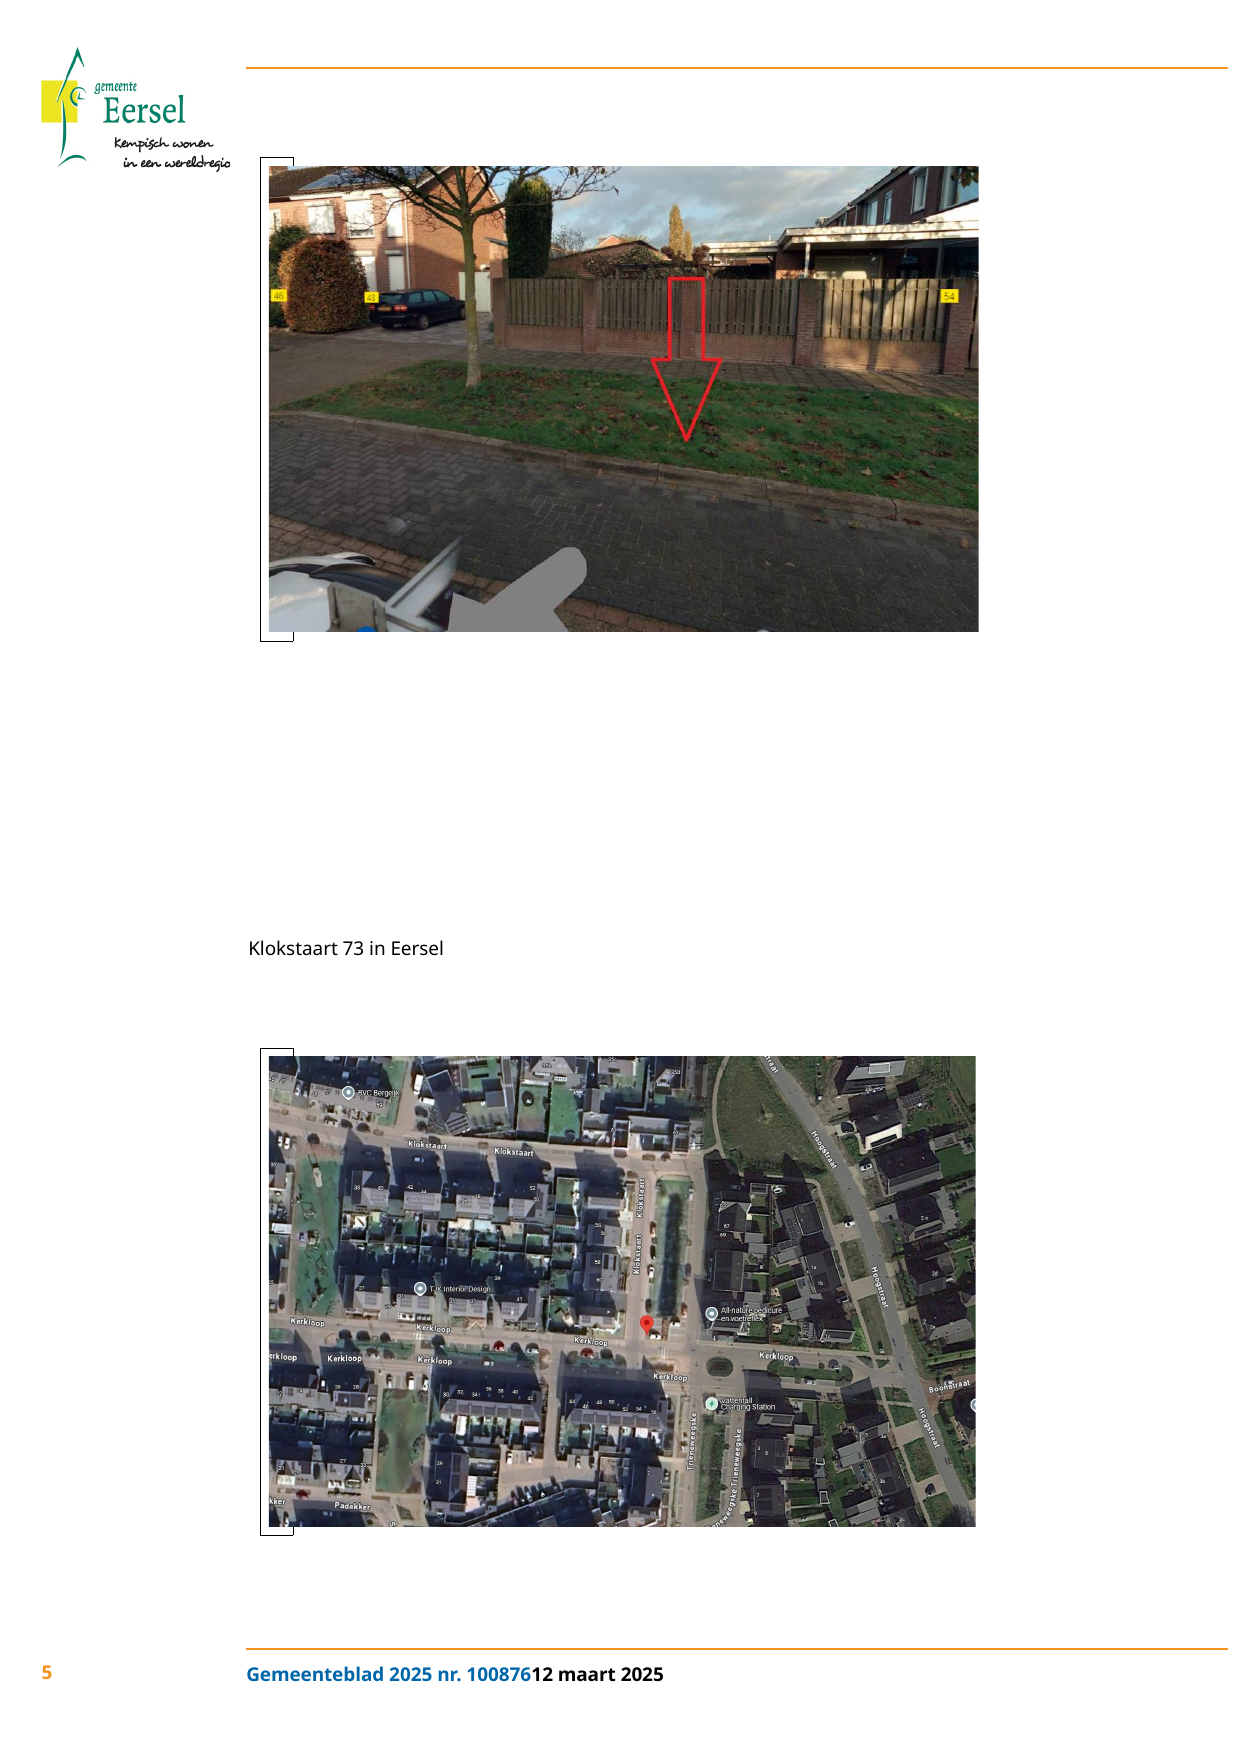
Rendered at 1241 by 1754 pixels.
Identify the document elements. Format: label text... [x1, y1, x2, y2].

picture [268, 166, 979, 632]
picture [268, 1056, 976, 1527]
text Klokstaart 73 in Eersel [248, 935, 1152, 961]
picture [41, 47, 231, 172]
